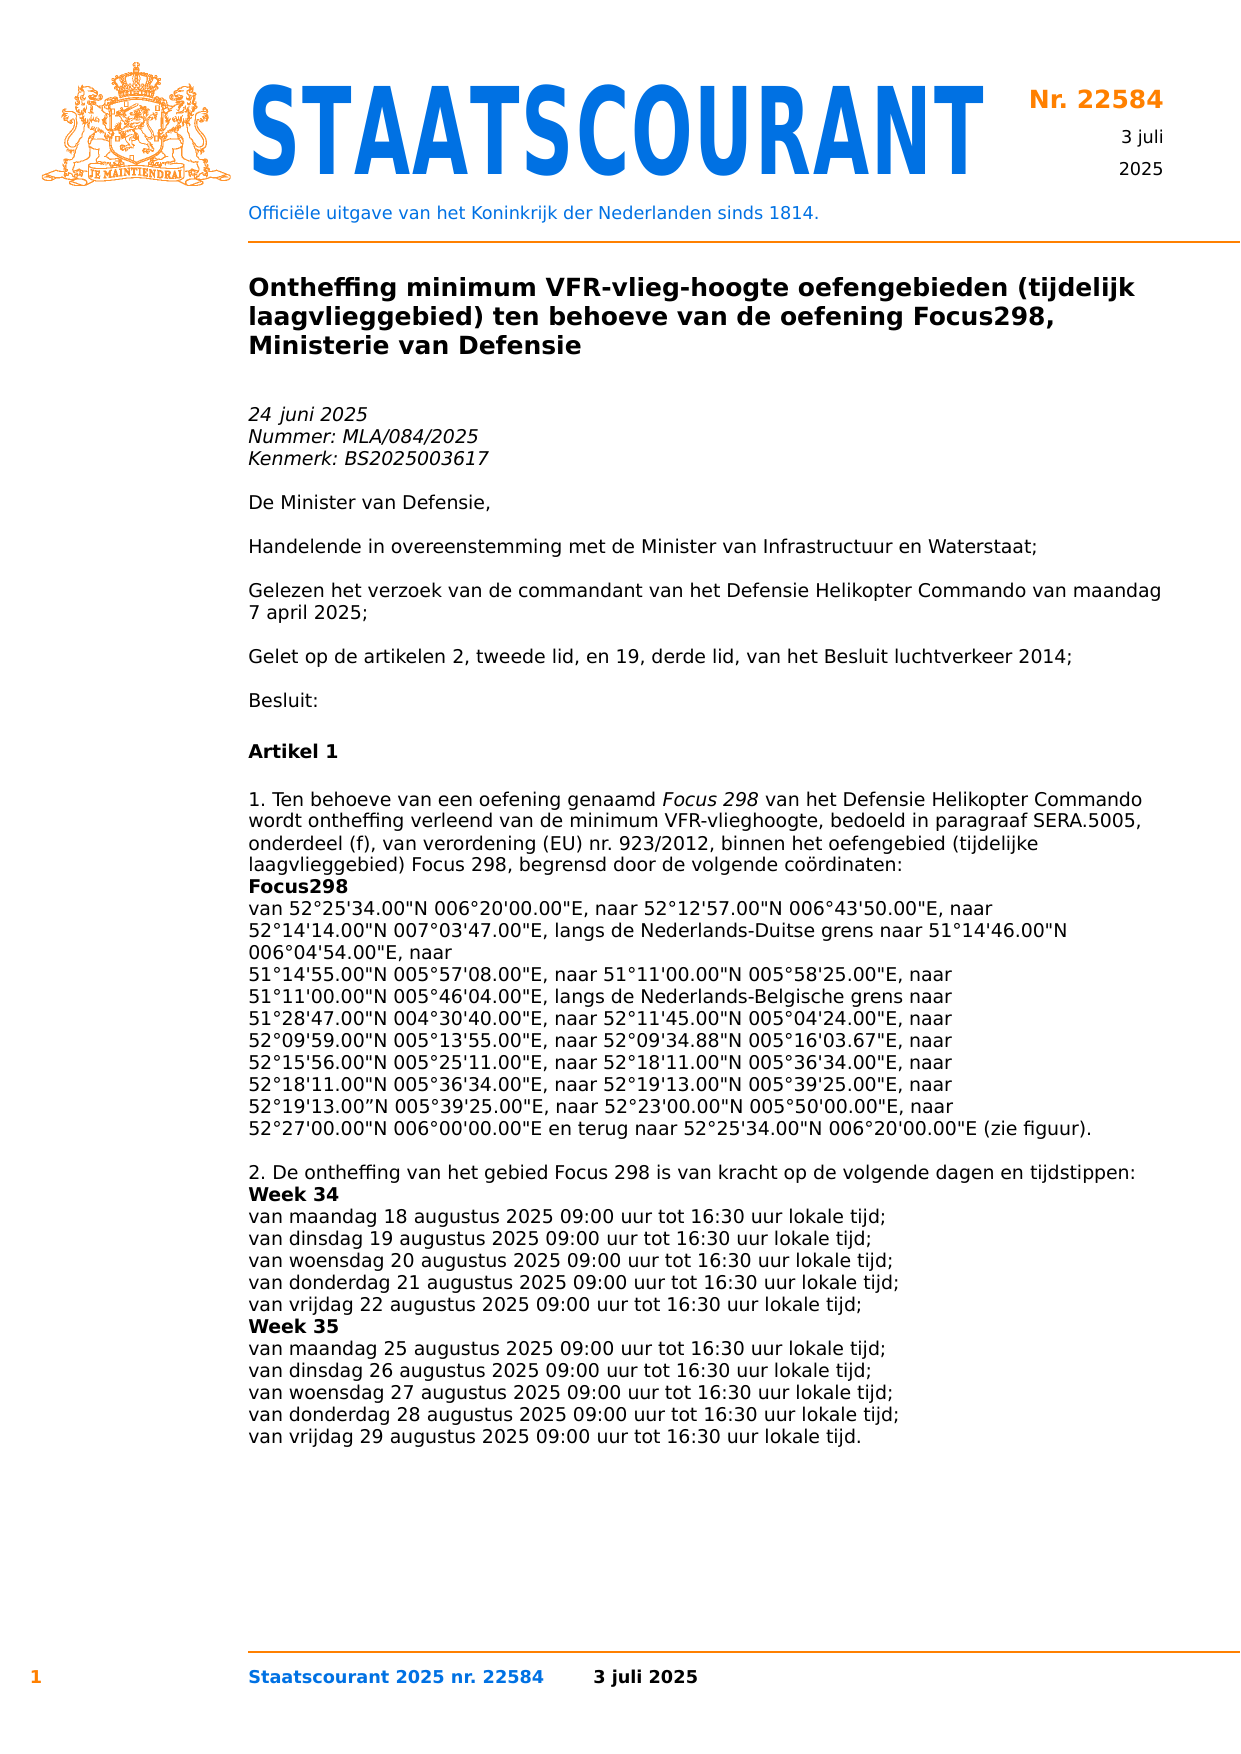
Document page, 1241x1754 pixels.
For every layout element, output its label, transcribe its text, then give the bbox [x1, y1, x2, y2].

subtitle Artikel 1 [248, 741, 1163, 763]
text Handelende in overeenstemming met de Minister van Infrastructuur en Waterstaat; [248, 536, 1163, 558]
text Gelezen het verzoek van de commandant van het Defensie Helikopter Commando van maandag 7 april 2025; [248, 580, 1163, 624]
text 52°27'00.00"N 006°00'00.00"E en terug naar 52°25'34.00"N 006°20'00.00"E (zie figuur). [248, 1118, 1163, 1140]
table_header STAATSCOURANT [248, 62, 998, 203]
text 52°14'14.00"N 007°03'47.00"E, langs de Nederlands-Duitse grens naar 51°14'46.00"N 006°04'54.00"E, naar [248, 920, 1163, 964]
text 52°19'13.00”N 005°39'25.00"E, naar 52°23'00.00"N 005°50'00.00"E, naar [248, 1096, 1163, 1118]
text van dinsdag 19 augustus 2025 09:00 uur tot 16:30 uur lokale tijd; [248, 1228, 1163, 1250]
subtitle Ontheffing minimum VFR-vlieg-hoogte oefengebieden (tijdelijk laagvlieggebied) ten behoeve van de oefening Focus298, Ministerie van Defensie [248, 273, 1163, 361]
text van maandag 18 augustus 2025 09:00 uur tot 16:30 uur lokale tijd; [248, 1206, 1163, 1228]
table_cell Officiële uitgave van het Koninkrijk der Nederlanden sinds 1814. [248, 203, 1240, 241]
text van dinsdag 26 augustus 2025 09:00 uur tot 16:30 uur lokale tijd; [248, 1360, 1163, 1382]
text van woensdag 27 augustus 2025 09:00 uur tot 16:30 uur lokale tijd; [248, 1382, 1163, 1404]
text 24 juni 2025 [248, 404, 1163, 426]
text De Minister van Defensie, [248, 492, 1163, 514]
text van woensdag 20 augustus 2025 09:00 uur tot 16:30 uur lokale tijd; [248, 1250, 1163, 1272]
text 2. De ontheffing van het gebied Focus 298 is van kracht op de volgende dagen en tijdstippen: [248, 1162, 1163, 1184]
text Focus298 [248, 876, 1163, 898]
text 52°15'56.00"N 005°25'11.00"E, naar 52°18'11.00"N 005°36'34.00"E, naar [248, 1052, 1163, 1074]
text van donderdag 21 augustus 2025 09:00 uur tot 16:30 uur lokale tijd; [248, 1272, 1163, 1294]
text van 52°25'34.00"N 006°20'00.00"E, naar 52°12'57.00"N 006°43'50.00"E, naar [248, 898, 1163, 920]
text 52°09'59.00"N 005°13'55.00"E, naar 52°09'34.88"N 005°16'03.67"E, naar [248, 1030, 1163, 1052]
text 51°11'00.00"N 005°46'04.00"E, langs de Nederlands-Belgische grens naar [248, 986, 1163, 1008]
table_header [25, 62, 248, 241]
text van vrijdag 29 augustus 2025 09:00 uur tot 16:30 uur lokale tijd. [248, 1426, 1163, 1448]
table_header Nr. 22584 [998, 62, 1240, 121]
table_cell 2025 [998, 153, 1240, 203]
text 52°18'11.00"N 005°36'34.00"E, naar 52°19'13.00"N 005°39'25.00"E, naar [248, 1074, 1163, 1096]
picture [41, 62, 231, 186]
text 1. Ten behoeve van een oefening genaamd Focus 298 van het Defensie Helikopter Commando wordt ontheffing verleend van de minimum VFR-vlieghoogte, bedoeld in paragraaf SERA.5005, onderdeel (f), van verordening (EU) nr. 923/2012, binnen het oefengebied (tijdelijke laagvlieggebied) Focus 298, begrensd door de volgende coördinaten: [248, 788, 1163, 876]
text Week 34 [248, 1184, 1163, 1206]
text 51°28'47.00"N 004°30'40.00"E, naar 52°11'45.00"N 005°04'24.00"E, naar [248, 1008, 1163, 1030]
text Gelet op de artikelen 2, tweede lid, en 19, derde lid, van het Besluit luchtverkeer 2014; [248, 646, 1163, 668]
text van donderdag 28 augustus 2025 09:00 uur tot 16:30 uur lokale tijd; [248, 1404, 1163, 1426]
text 51°14'55.00"N 005°57'08.00"E, naar 51°11'00.00"N 005°58'25.00"E, naar [248, 964, 1163, 986]
text Week 35 [248, 1316, 1163, 1338]
text van vrijdag 22 augustus 2025 09:00 uur tot 16:30 uur lokale tijd; [248, 1294, 1163, 1316]
table_cell 3 juli [998, 121, 1240, 153]
text van maandag 25 augustus 2025 09:00 uur tot 16:30 uur lokale tijd; [248, 1338, 1163, 1360]
text Kenmerk: BS2025003617 [248, 448, 1163, 470]
text Besluit: [248, 689, 1163, 711]
text Nummer: MLA/084/2025 [248, 426, 1163, 448]
